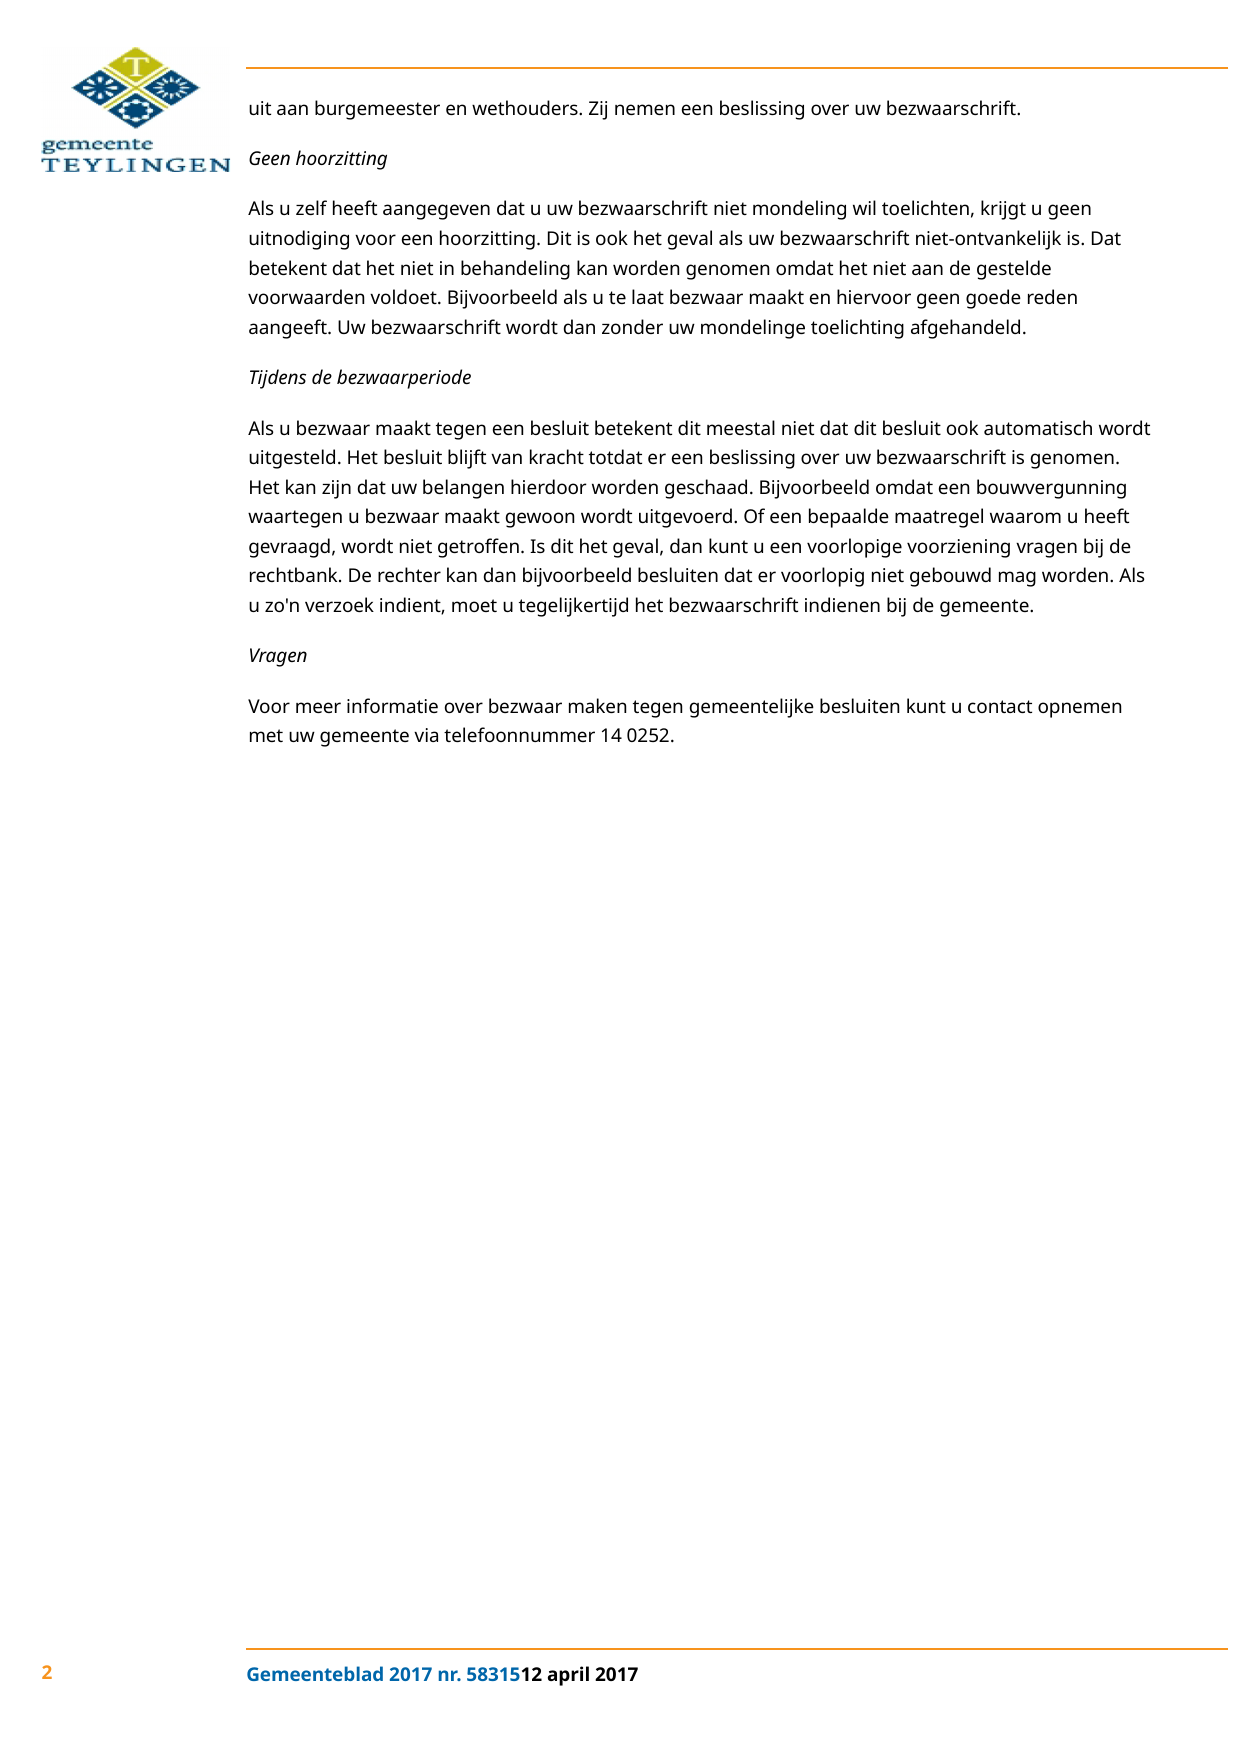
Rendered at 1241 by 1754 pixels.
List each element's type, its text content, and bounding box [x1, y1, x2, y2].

text uit aan burgemeester en wethouders. Zij nemen een beslissing over uw bezwaarschrift. [248, 95, 1152, 121]
text Als u zelf heeft aangegeven dat u uw bezwaarschrift niet mondeling wil toelichten, krijgt u geen uitnodiging voor een hoorzitting. Dit is ook het geval als uw bezwaarschrift niet-ontvankelijk is. Dat betekent dat het niet in behandeling kan worden genomen omdat het niet aan de gestelde voorwaarden voldoet. Bijvoorbeeld als u te laat bezwaar maakt en hiervoor geen goede reden aangeeft. Uw bezwaarschrift wordt dan zonder uw mondelinge toelichting afgehandeld. [248, 196, 1152, 340]
text Voor meer informatie over bezwaar maken tegen gemeentelijke besluiten kunt u contact opnemen met uw gemeente via telefoonnummer 14 0252. [248, 693, 1152, 748]
text Vragen [248, 643, 1152, 668]
text Geen hoorzitting [248, 145, 1152, 171]
text Als u bezwaar maakt tegen een besluit betekent dit meestal niet dat dit besluit ook automatisch wordt uitgesteld. Het besluit blijft van kracht totdat er een beslissing over uw bezwaarschrift is genomen. Het kan zijn dat uw belangen hierdoor worden geschaad. Bijvoorbeeld omdat een bouwvergunning waartegen u bezwaar maakt gewoon wordt uitgevoerd. Of een bepaalde maatregel waarom u heeft gevraagd, wordt niet getroffen. Is dit het geval, dan kunt u een voorlopige voorziening vragen bij de rechtbank. De rechter kan dan bijvoorbeeld besluiten dat er voorlopig niet gebouwd mag worden. Als u zo'n verzoek indient, moet u tegelijkertijd het bezwaarschrift indienen bij de gemeente. [248, 415, 1152, 618]
picture [41, 47, 231, 172]
text Tijdens de bezwaarperiode [248, 364, 1152, 390]
